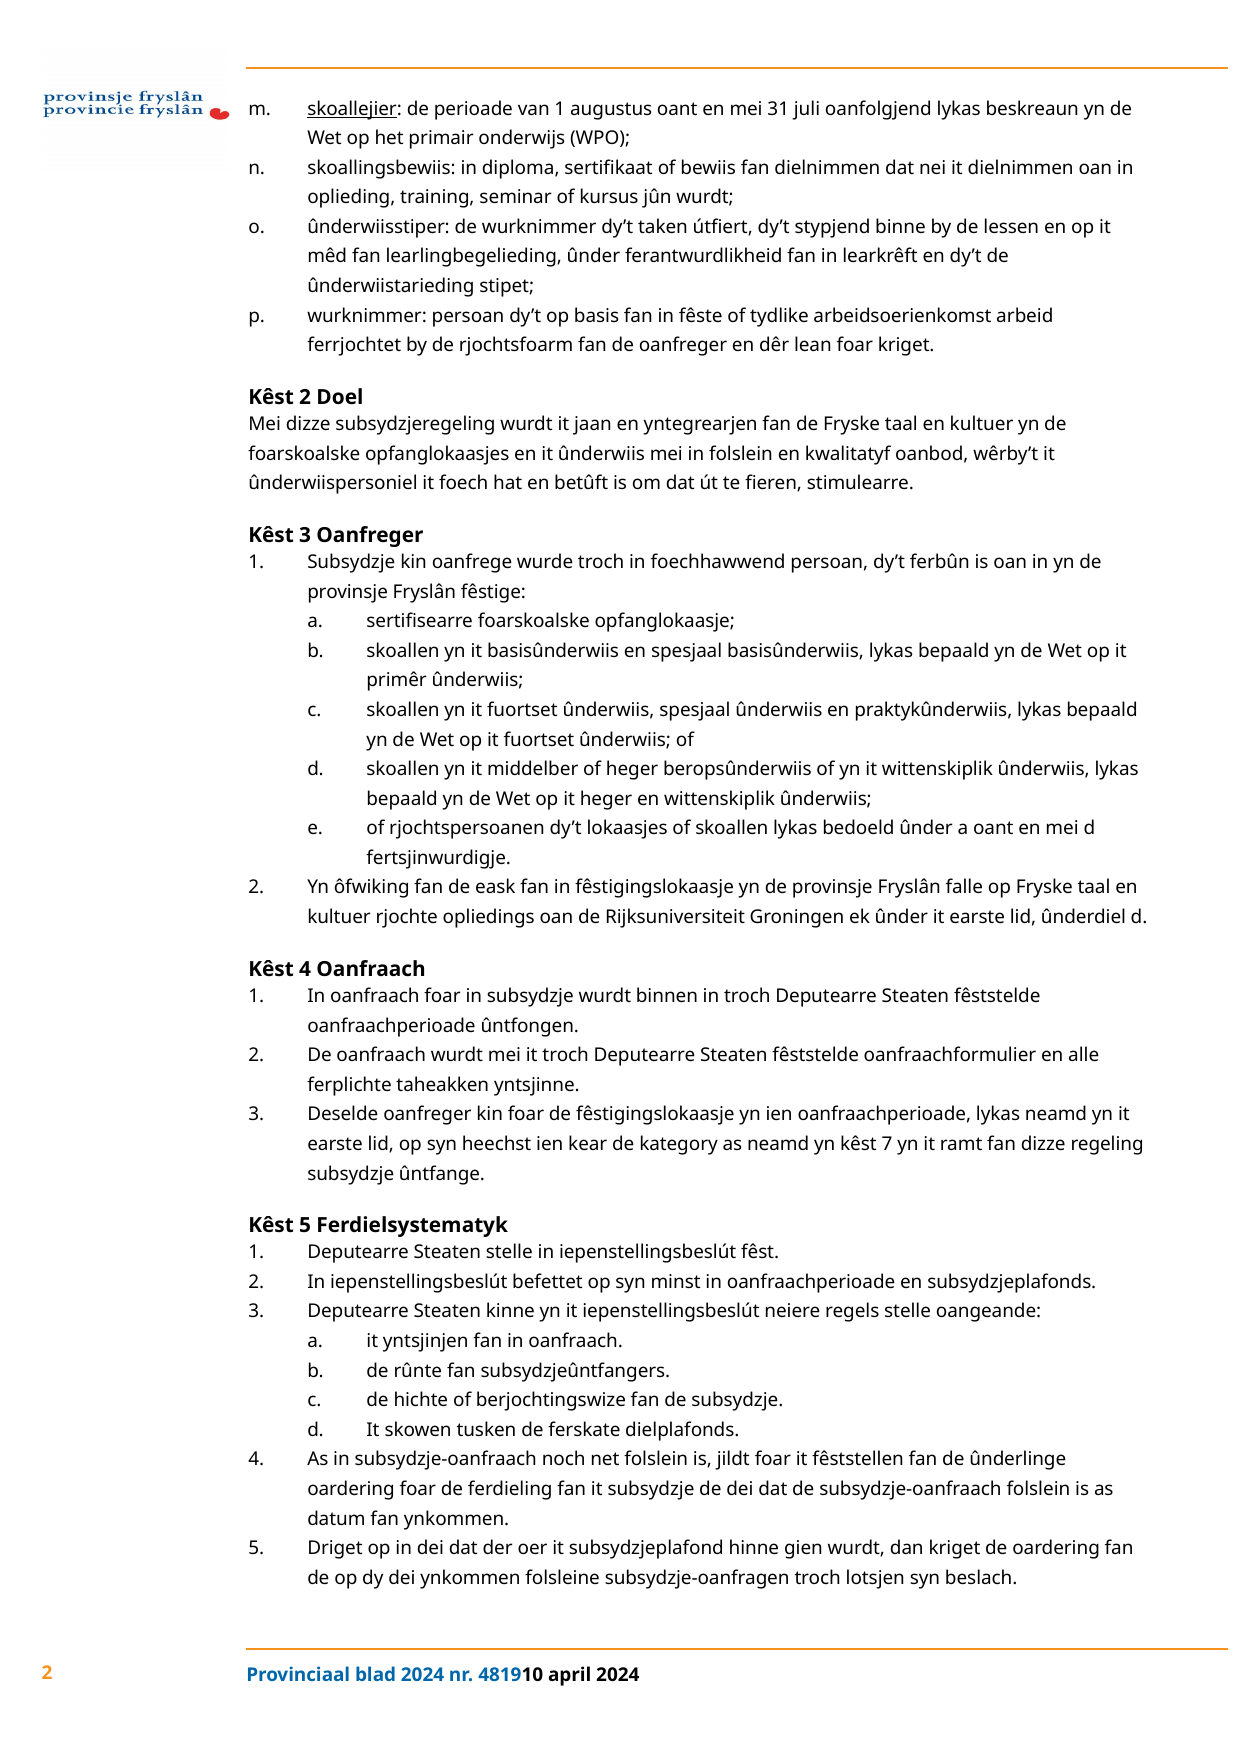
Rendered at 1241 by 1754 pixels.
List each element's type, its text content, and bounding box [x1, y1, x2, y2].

list Deputearre Steaten kinne yn it iepenstellingsbeslút neiere regels stelle oangeande: [248, 1298, 1152, 1323]
list ûnderwiisstiper: de wurknimmer dy’t taken útfiert, dy’t stypjend binne by de lessen en op it mêd fan learlingbegelieding, ûnder ferantwurdlikheid fan in learkrêft en dy’t de ûnderwiistarieding stipet; [248, 213, 1152, 298]
list of rjochtspersoanen dy’t lokaasjes of skoallen lykas bedoeld ûnder a oant en mei d fertsjinwurdigje. [307, 814, 1152, 870]
list de rûnte fan subsydzjeûntfangers. [307, 1357, 1152, 1383]
list it yntsjinjen fan in oanfraach. [307, 1327, 1152, 1353]
list Yn ôfwiking fan de eask fan in fêstigingslokaasje yn de provinsje Fryslân falle op Fryske taal en kultuer rjochte opliedings oan de Rijksuniversiteit Groningen ek ûnder it earste lid, ûnderdiel d. [248, 874, 1152, 929]
list De oanfraach wurdt mei it troch Deputearre Steaten fêststelde oanfraachformulier en alle ferplichte taheakken yntsjinne. [248, 1041, 1152, 1097]
list As in subsydzje-oanfraach noch net folslein is, jildt foar it fêststellen fan de ûnderlinge oardering foar de ferdieling fan it subsydzje de dei dat de subsydzje-oanfraach folslein is as datum fan ynkommen. [248, 1446, 1152, 1531]
text Kêst 4 Oanfraach [248, 954, 1152, 982]
list In oanfraach foar in subsydzje wurdt binnen in troch Deputearre Steaten fêststelde oanfraachperioade ûntfongen. [248, 982, 1152, 1037]
list skoallejier: de perioade van 1 augustus oant en mei 31 juli oanfolgjend lykas beskreaun yn de Wet op het primair onderwijs (WPO); [248, 95, 1152, 150]
list de hichte of berjochtingswize fan de subsydzje. [307, 1386, 1152, 1412]
list In iepenstellingsbeslút befettet op syn minst in oanfraachperioade en subsydzjeplafonds. [248, 1268, 1152, 1294]
list wurknimmer: persoan dy’t op basis fan in fêste of tydlike arbeidsoerienkomst arbeid ferrjochtet by de rjochtsfoarm fan de oanfreger en dêr lean foar kriget. [248, 302, 1152, 357]
list sertifisearre foarskoalske opfanglokaasje; [307, 607, 1152, 633]
text Kêst 5 Ferdielsystematyk [248, 1210, 1152, 1238]
list skoallen yn it middelber of heger beropsûnderwiis of yn it wittenskiplik ûnderwiis, lykas bepaald yn de Wet op it heger en wittenskiplik ûnderwiis; [307, 755, 1152, 811]
list It skowen tusken de ferskate dielplafonds. [307, 1416, 1152, 1442]
list Driget op in dei dat der oer it subsydzjeplafond hinne gien wurdt, dan kriget de oardering fan de op dy dei ynkommen folsleine subsydzje-oanfragen troch lotsjen syn beslach. [248, 1534, 1152, 1590]
text Kêst 2 Doel [248, 382, 1152, 410]
text Kêst 3 Oanfreger [248, 520, 1152, 548]
list skoallingsbewiis: in diploma, sertifikaat of bewiis fan dielnimmen dat nei it dielnimmen oan in oplieding, training, seminar of kursus jûn wurdt; [248, 154, 1152, 209]
list Deselde oanfreger kin foar de fêstigingslokaasje yn ien oanfraachperioade, lykas neamd yn it earste lid, op syn heechst ien kear de kategory as neamd yn kêst 7 yn it ramt fan dizze regeling subsydzje ûntfange. [248, 1101, 1152, 1185]
list skoallen yn it basisûnderwiis en spesjaal basisûnderwiis, lykas bepaald yn de Wet op it primêr ûnderwiis; [307, 637, 1152, 692]
list Deputearre Steaten stelle in iepenstellingsbeslút fêst. [248, 1238, 1152, 1264]
list Subsydzje kin oanfrege wurde troch in foechhawwend persoan, dy’t ferbûn is oan in yn de provinsje Fryslân fêstige: [248, 548, 1152, 604]
text Mei dizze subsydzjeregeling wurdt it jaan en yntegrearjen fan de Fryske taal en kultuer yn de foarskoalske opfanglokaasjes en it ûnderwiis mei in folslein en kwalitatyf oanbod, wêrby’t it ûnderwiispersoniel it foech hat en betûft is om dat út te fieren, stimulearre. [248, 410, 1152, 495]
picture [41, 47, 231, 172]
list skoallen yn it fuortset ûnderwiis, spesjaal ûnderwiis en praktykûnderwiis, lykas bepaald yn de Wet op it fuortset ûnderwiis; of [307, 696, 1152, 752]
